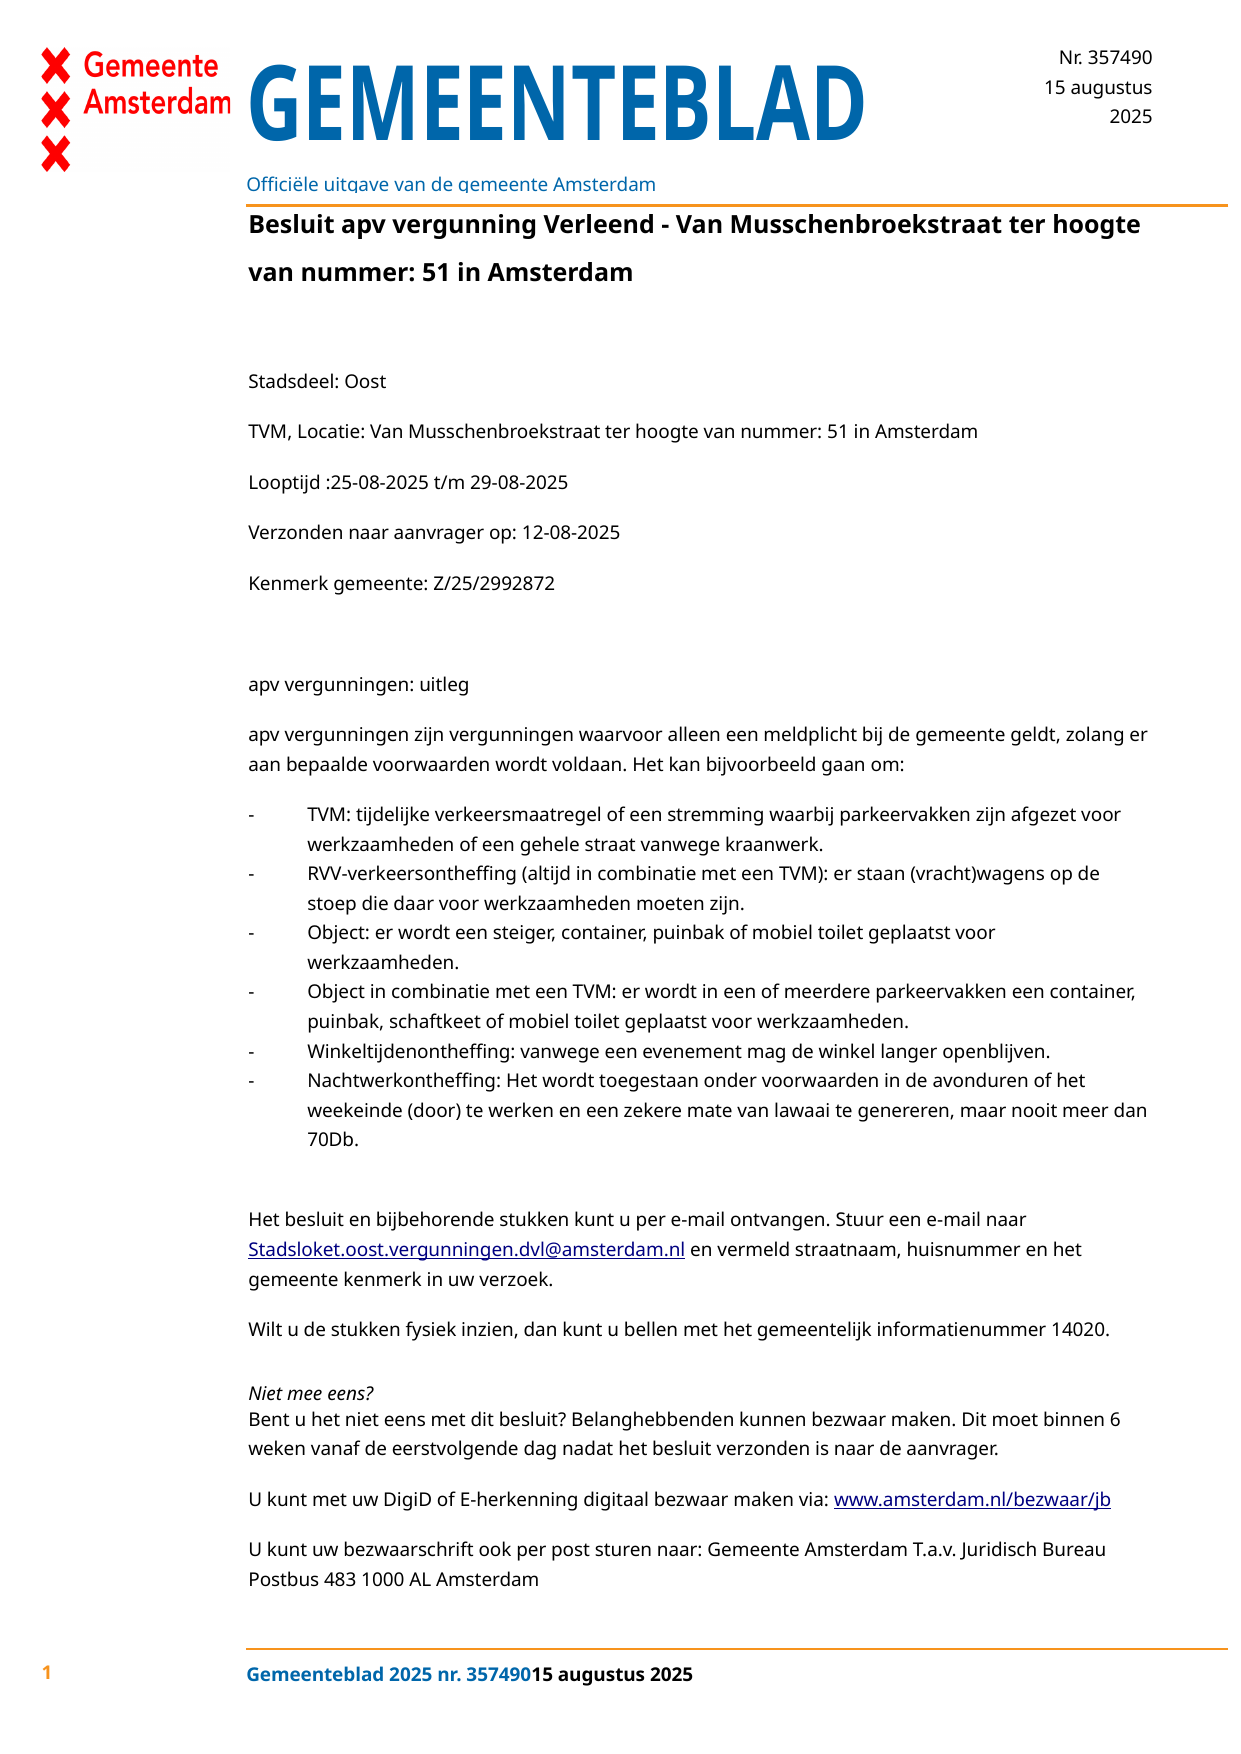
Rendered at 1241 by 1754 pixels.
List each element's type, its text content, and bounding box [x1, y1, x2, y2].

picture [41, 47, 231, 172]
text Wilt u de stukken fysiek inzien, dan kunt u bellen met het gemeentelijk informatienummer 14020. [248, 1316, 1152, 1342]
text Niet mee eens? [248, 1380, 1152, 1406]
text Bent u het niet eens met dit besluit? Belanghebbenden kunnen bezwaar maken. Dit moet binnen 6 weken vanaf de eerstvolgende dag nadat het besluit verzonden is naar de aanvrager. [248, 1406, 1152, 1461]
list RVV-verkeersontheffing (altijd in combinatie met een TVM): er staan (vracht)wagens op de stoep die daar voor werkzaamheden moeten zijn. [248, 860, 1152, 916]
text TVM, Locatie: Van Musschenbroekstraat ter hoogte van nummer: 51 in Amsterdam [248, 419, 1152, 444]
text Het besluit en bijbehorende stukken kunt u per e-mail ontvangen. Stuur een e-mail naar Stadsloket.oost.vergunningen.dvl@amsterdam.nl en vermeld straatnaam, huisnummer en het gemeente kenmerk in uw verzoek. [248, 1207, 1152, 1292]
text Verzonden naar aanvrager op: 12-08-2025 [248, 519, 1152, 545]
text apv vergunningen zijn vergunningen waarvoor alleen een meldplicht bij de gemeente geldt, zolang er aan bepaalde voorwaarden wordt voldaan. Het kan bijvoorbeeld gaan om: [248, 721, 1152, 777]
text Besluit apv vergunning Verleend - Van Musschenbroekstraat ter hoogte van nummer: 51 in Amsterdam [248, 207, 1152, 288]
list Nachtwerkontheffing: Het wordt toegestaan onder voorwaarden in de avonduren of het weekeinde (door) te werken en een zekere mate van lawaai te genereren, maar nooit meer dan 70Db. [248, 1067, 1152, 1152]
list Object in combinatie met een TVM: er wordt in een of meerdere parkeervakken een container, puinbak, schaftkeet of mobiel toilet geplaatst voor werkzaamheden. [248, 979, 1152, 1034]
text Stadsdeel: Oost [248, 368, 1152, 394]
text Looptijd :25-08-2025 t/m 29-08-2025 [248, 469, 1152, 495]
list TVM: tijdelijke verkeersmaatregel of een stremming waarbij parkeervakken zijn afgezet voor werkzaamheden of een gehele straat vanwege kraanwerk. [248, 801, 1152, 857]
text U kunt met uw DigiD of E-herkenning digitaal bezwaar maken via: www.amsterdam.nl/bezwaar/jb [248, 1486, 1152, 1512]
text apv vergunningen: uitleg [248, 671, 1152, 697]
list Winkeltijdenontheffing: vanwege een evenement mag de winkel langer openblijven. [248, 1038, 1152, 1064]
text Kenmerk gemeente: Z/25/2992872 [248, 570, 1152, 596]
list Object: er wordt een steiger, container, puinbak of mobiel toilet geplaatst voor werkzaamheden. [248, 919, 1152, 975]
text U kunt uw bezwaarschrift ook per post sturen naar: Gemeente Amsterdam T.a.v. Juridisch Bureau Postbus 483 1000 AL Amsterdam [248, 1536, 1152, 1592]
